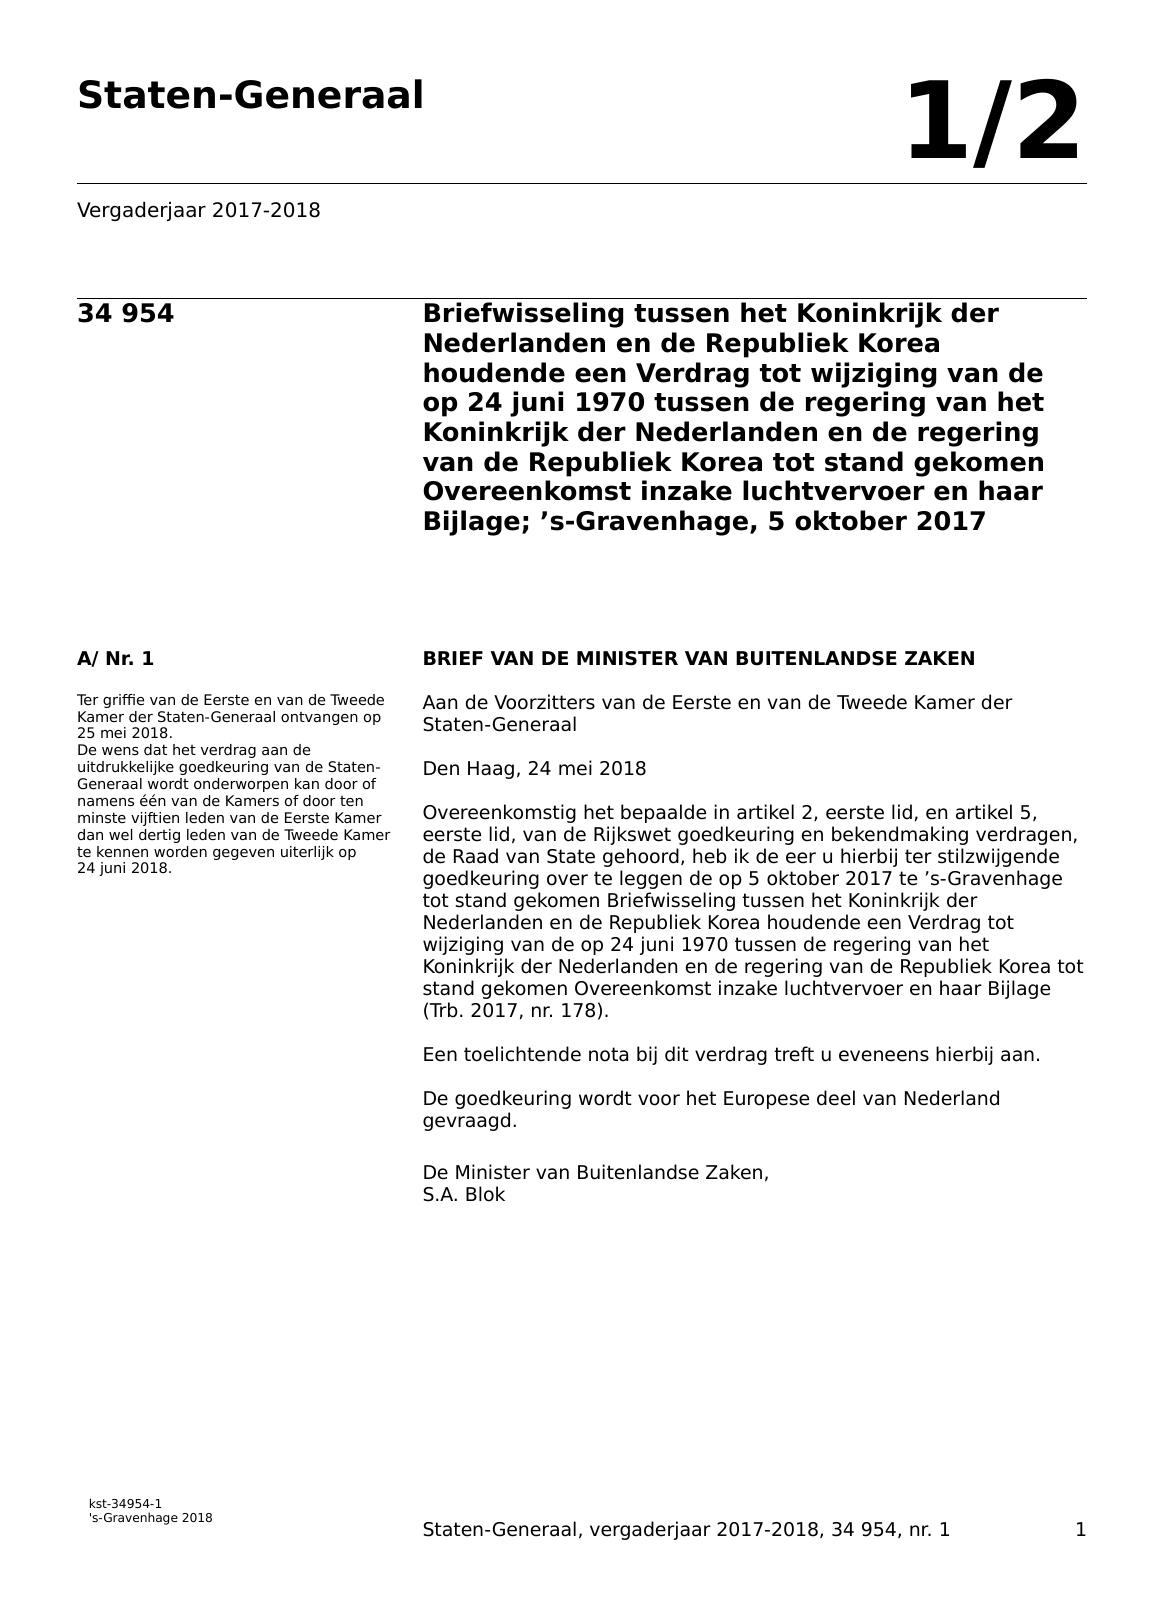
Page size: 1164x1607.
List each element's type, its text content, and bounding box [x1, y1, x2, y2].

subtitle 34 954 Briefwisseling tussen het Koninkrijk der Nederlanden en de Republiek Korea houdende een Verdrag tot wijziging van de op 24 juni 1970 tussen de regering van het Koninkrijk der Nederlanden en de regering van de Republiek Korea tot stand gekomen Overeenkomst inzake luchtvervoer en haar Bijlage; ’s-Gravenhage, 5 oktober 2017 [77, 299, 1087, 536]
text Een toelichtende nota bij dit verdrag treft u eveneens hierbij aan. [422, 1044, 1087, 1066]
text 's-Gravenhage 2018 [88, 1511, 323, 1525]
table_header 1/2 [886, 59, 1087, 183]
text Overeenkomstig het bepaalde in artikel 2, eerste lid, en artikel 5, eerste lid, van de Rijkswet goedkeuring en bekendmaking verdragen, de Raad van State gehoord, heb ik de eer u hierbij ter stilzwijgende goedkeuring over te leggen de op 5 oktober 2017 te ’s-Gravenhage tot stand gekomen Briefwisseling tussen het Koninkrijk der Nederlanden en de Republiek Korea houdende een Verdrag tot wijziging van de op 24 juni 1970 tussen de regering van het Koninkrijk der Nederlanden en de regering van de Republiek Korea tot stand gekomen Overeenkomst inzake luchtvervoer en haar Bijlage (Trb. 2017, nr. 178). [422, 802, 1087, 1022]
text De goedkeuring wordt voor het Europese deel van Nederland gevraagd. [422, 1088, 1087, 1132]
subtitle A/ Nr. 1 BRIEF VAN DE MINISTER VAN BUITENLANDSE ZAKEN [77, 647, 1087, 669]
text kst-34954-1 [88, 1497, 323, 1511]
text De Minister van Buitenlandse Zaken, S.A. Blok [422, 1162, 1087, 1206]
text Ter griffie van de Eerste en van de Tweede Kamer der Staten-Generaal ontvangen op 25 mei 2018. [77, 692, 399, 742]
text Den Haag, 24 mei 2018 [422, 758, 1087, 780]
table_cell Vergaderjaar 2017-2018 [77, 184, 1087, 298]
text Aan de Voorzitters van de Eerste en van de Tweede Kamer der Staten-Generaal [422, 692, 1087, 736]
table_header Staten-Generaal [77, 59, 886, 183]
text De wens dat het verdrag aan de uitdrukkelijke goedkeuring van de Staten-Generaal wordt onderworpen kan door of namens één van de Kamers of door ten minste vijftien leden van de Eerste Kamer dan wel dertig leden van de Tweede Kamer te kennen worden gegeven uiterlijk op 24 juni 2018. [77, 742, 399, 877]
